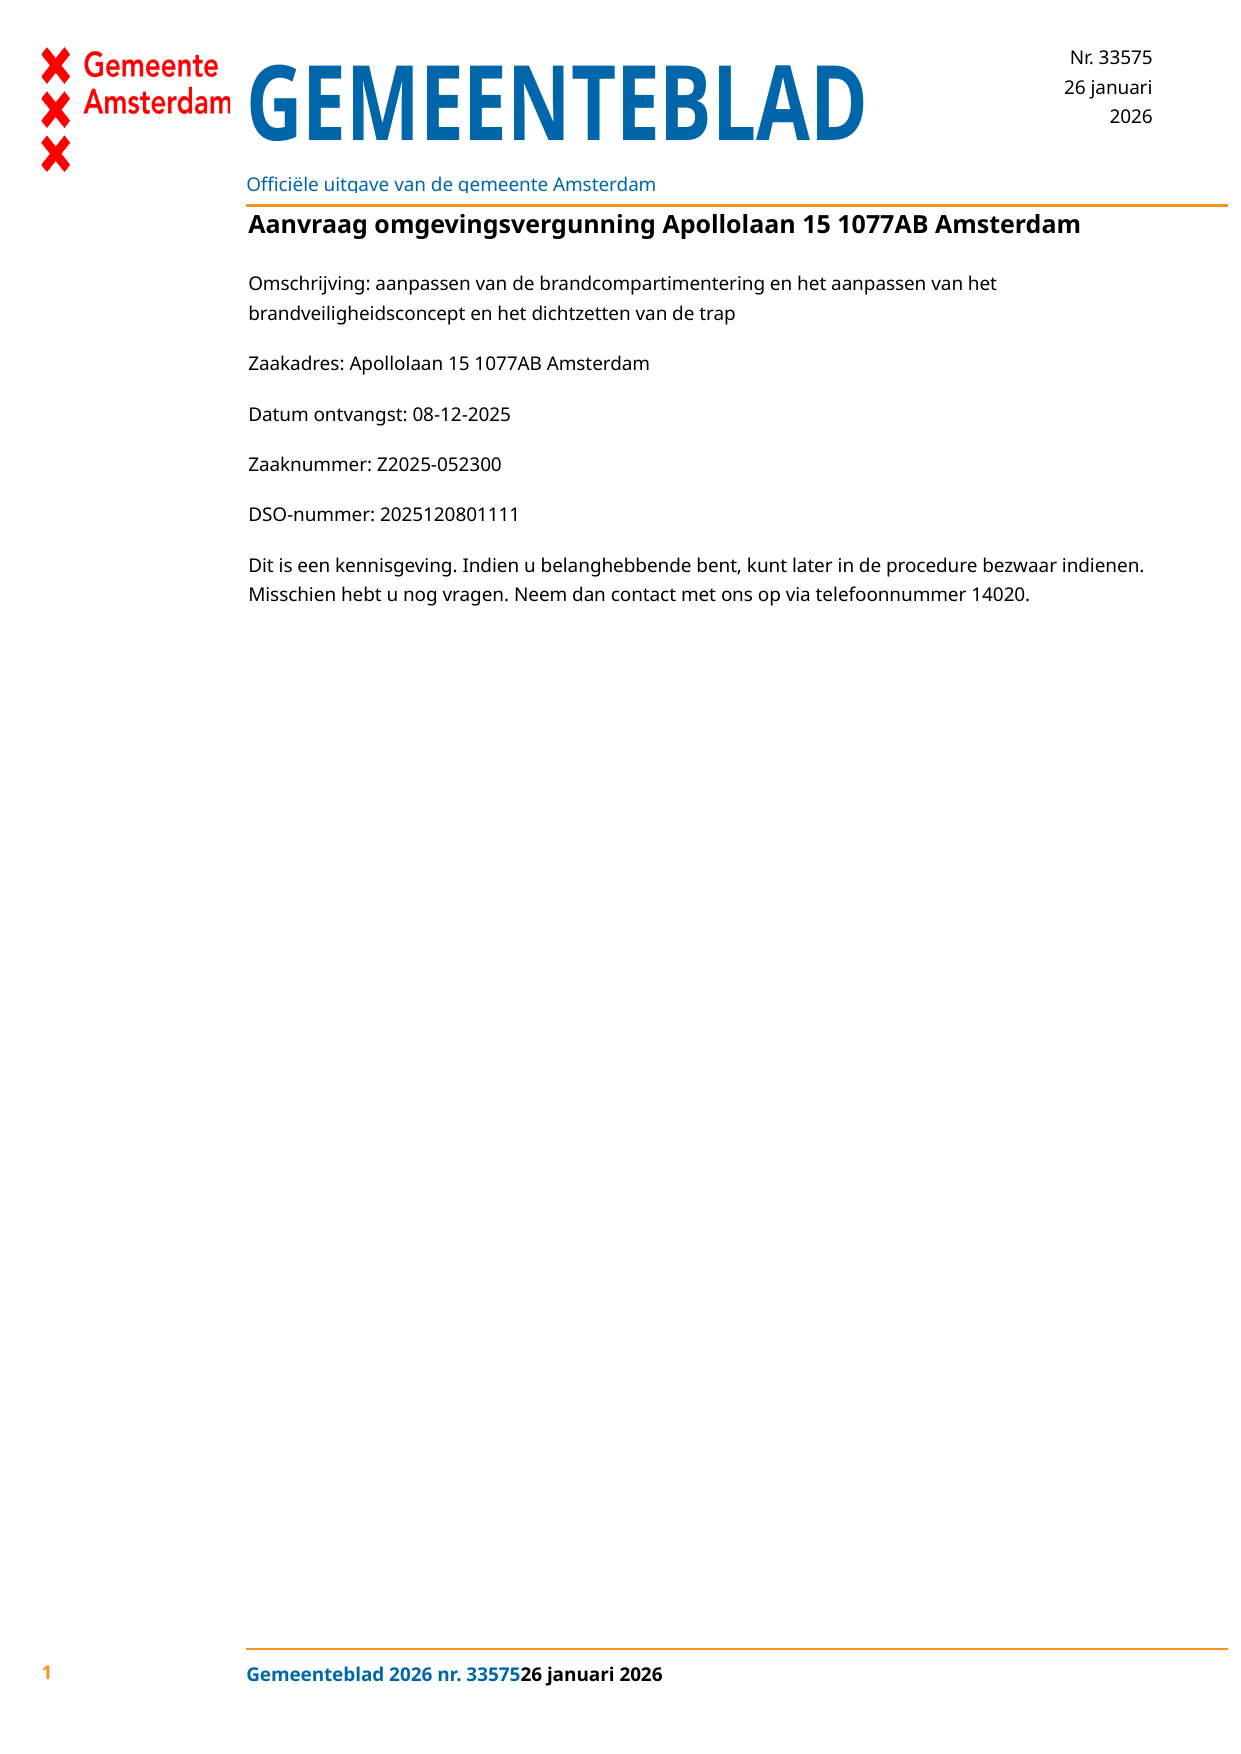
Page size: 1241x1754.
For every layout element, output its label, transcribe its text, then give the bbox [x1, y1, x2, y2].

text Zaakadres: Apollolaan 15 1077AB Amsterdam [248, 350, 1152, 376]
text Zaaknummer: Z2025-052300 [248, 451, 1152, 477]
picture [41, 47, 231, 172]
text Datum ontvangst: 08-12-2025 [248, 401, 1152, 426]
text Aanvraag omgevingsvergunning Apollolaan 15 1077AB Amsterdam [248, 207, 1152, 241]
text DSO-nummer: 2025120801111 [248, 502, 1152, 527]
text Omschrijving: aanpassen van de brandcompartimentering en het aanpassen van het brandveiligheidsconcept en het dichtzetten van de trap [248, 270, 1152, 326]
text Dit is een kennisgeving. Indien u belanghebbende bent, kunt later in de procedure bezwaar indienen. Misschien hebt u nog vragen. Neem dan contact met ons op via telefoonnummer 14020. [248, 552, 1152, 607]
